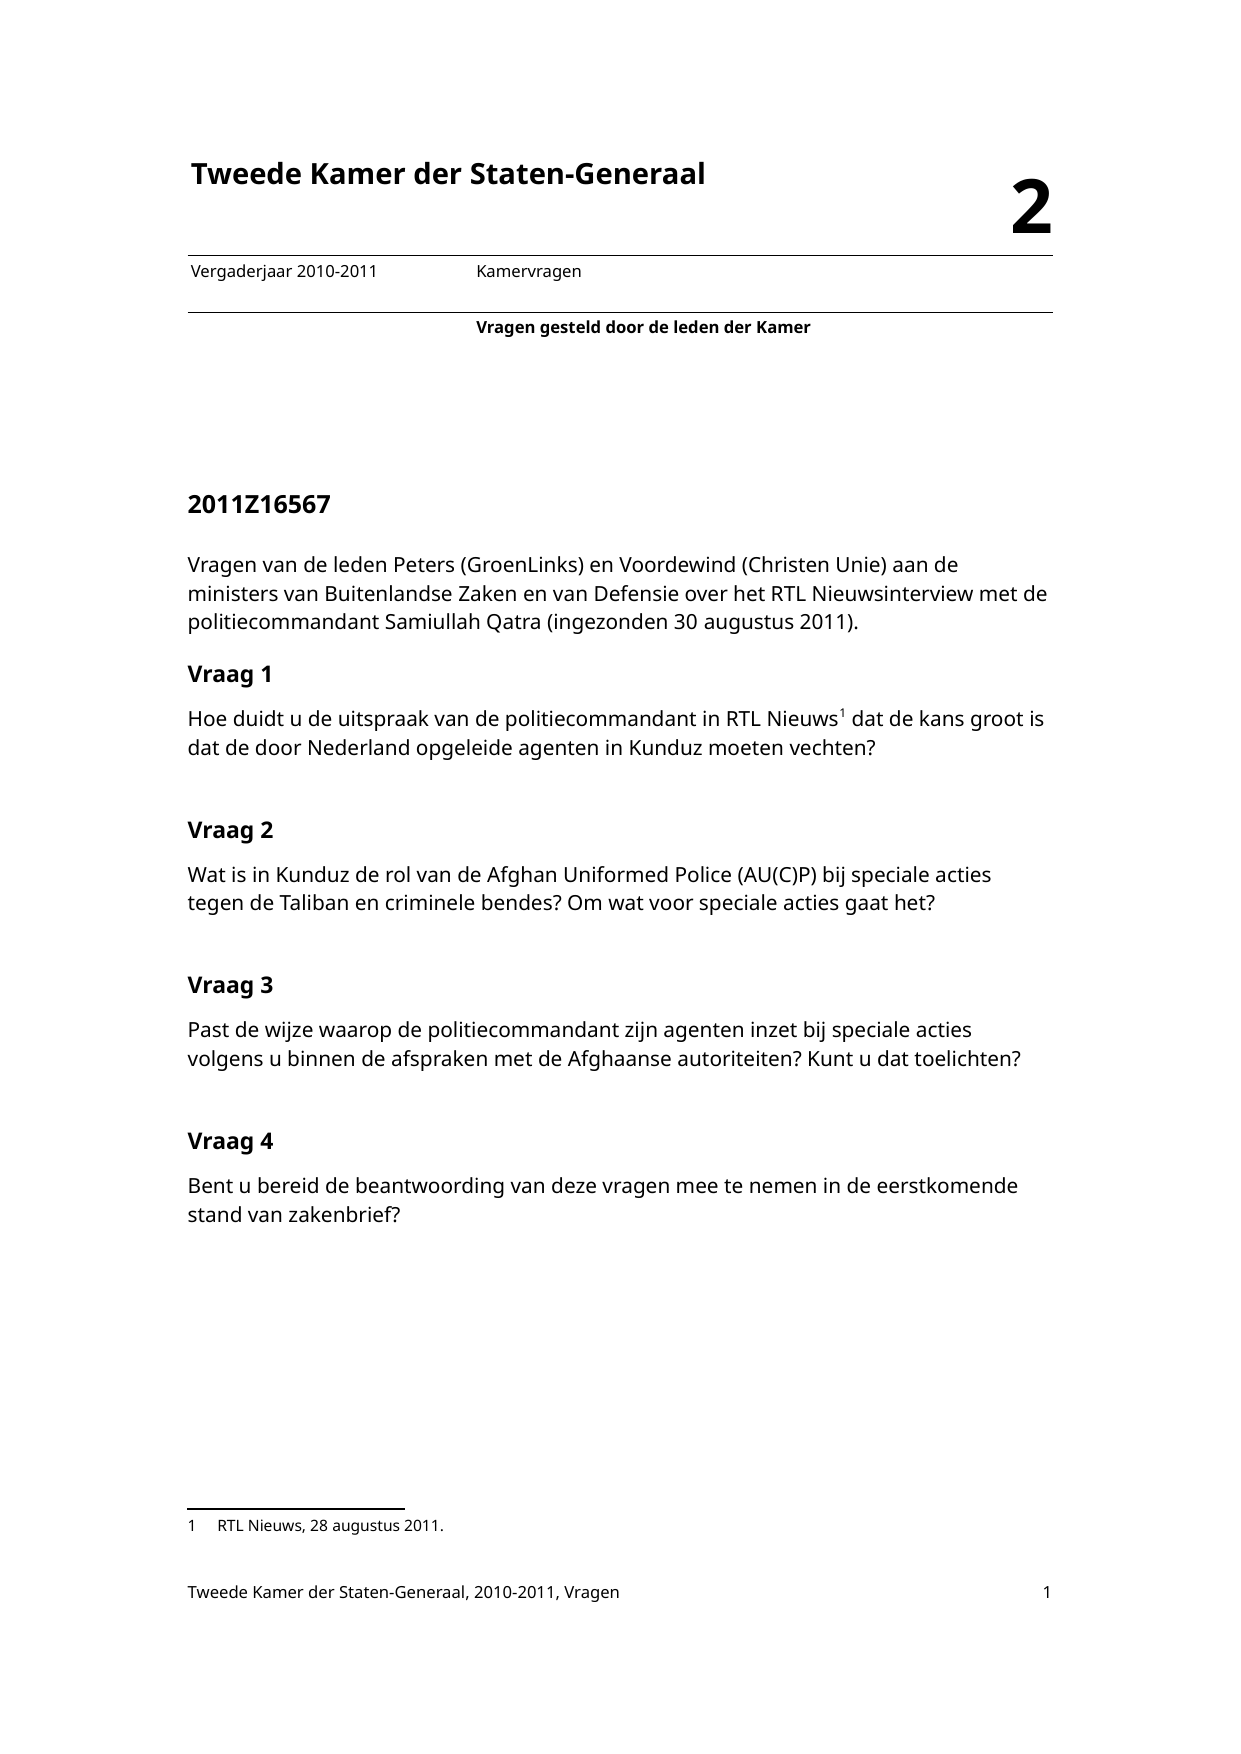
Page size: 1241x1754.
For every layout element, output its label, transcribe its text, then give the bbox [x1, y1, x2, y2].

table_cell Vergaderjaar 2010-2011 [188, 256, 473, 312]
text RTL Nieuws, 28 augustus 2011. [187, 1508, 1053, 1536]
text 2011Z16567 [187, 487, 1053, 521]
table_header 2 [880, 150, 1053, 255]
text Bent u bereid de beantwoording van deze vragen mee te nemen in de eerstkomende stand van zakenbrief? [187, 1171, 1053, 1228]
table_cell Vragen gesteld door de leden der Kamer [473, 313, 1053, 339]
table_cell Kamervragen [473, 256, 1053, 312]
subtitle Vraag 4 [187, 1125, 1053, 1156]
table_cell [188, 313, 473, 339]
table_header Tweede Kamer der Staten-Generaal [188, 150, 879, 255]
text Vragen van de leden Peters (GroenLinks) en Voordewind (Christen Unie) aan de ministers van Buitenlandse Zaken en van Defensie over het RTL Nieuwsinterview met de politiecommandant Samiullah Qatra (ingezonden 30 augustus 2011). [187, 550, 1053, 636]
subtitle Vraag 1 [187, 658, 1053, 689]
subtitle Vraag 3 [187, 969, 1053, 1001]
text Wat is in Kunduz de rol van de Afghan Uniformed Police (AU(C)P) bij speciale acties tegen de Taliban en criminele bendes? Om wat voor speciale acties gaat het? [187, 860, 1053, 917]
subtitle Vraag 2 [187, 814, 1053, 845]
text Hoe duidt u de uitspraak van de politiecommandant in RTL Nieuws dat de kans groot is dat de door Nederland opgeleide agenten in Kunduz moeten vechten? [187, 704, 1053, 761]
text Past de wijze waarop de politiecommandant zijn agenten inzet bij speciale acties volgens u binnen de afspraken met de Afghaanse autoriteiten? Kunt u dat toelichten? [187, 1016, 1053, 1072]
